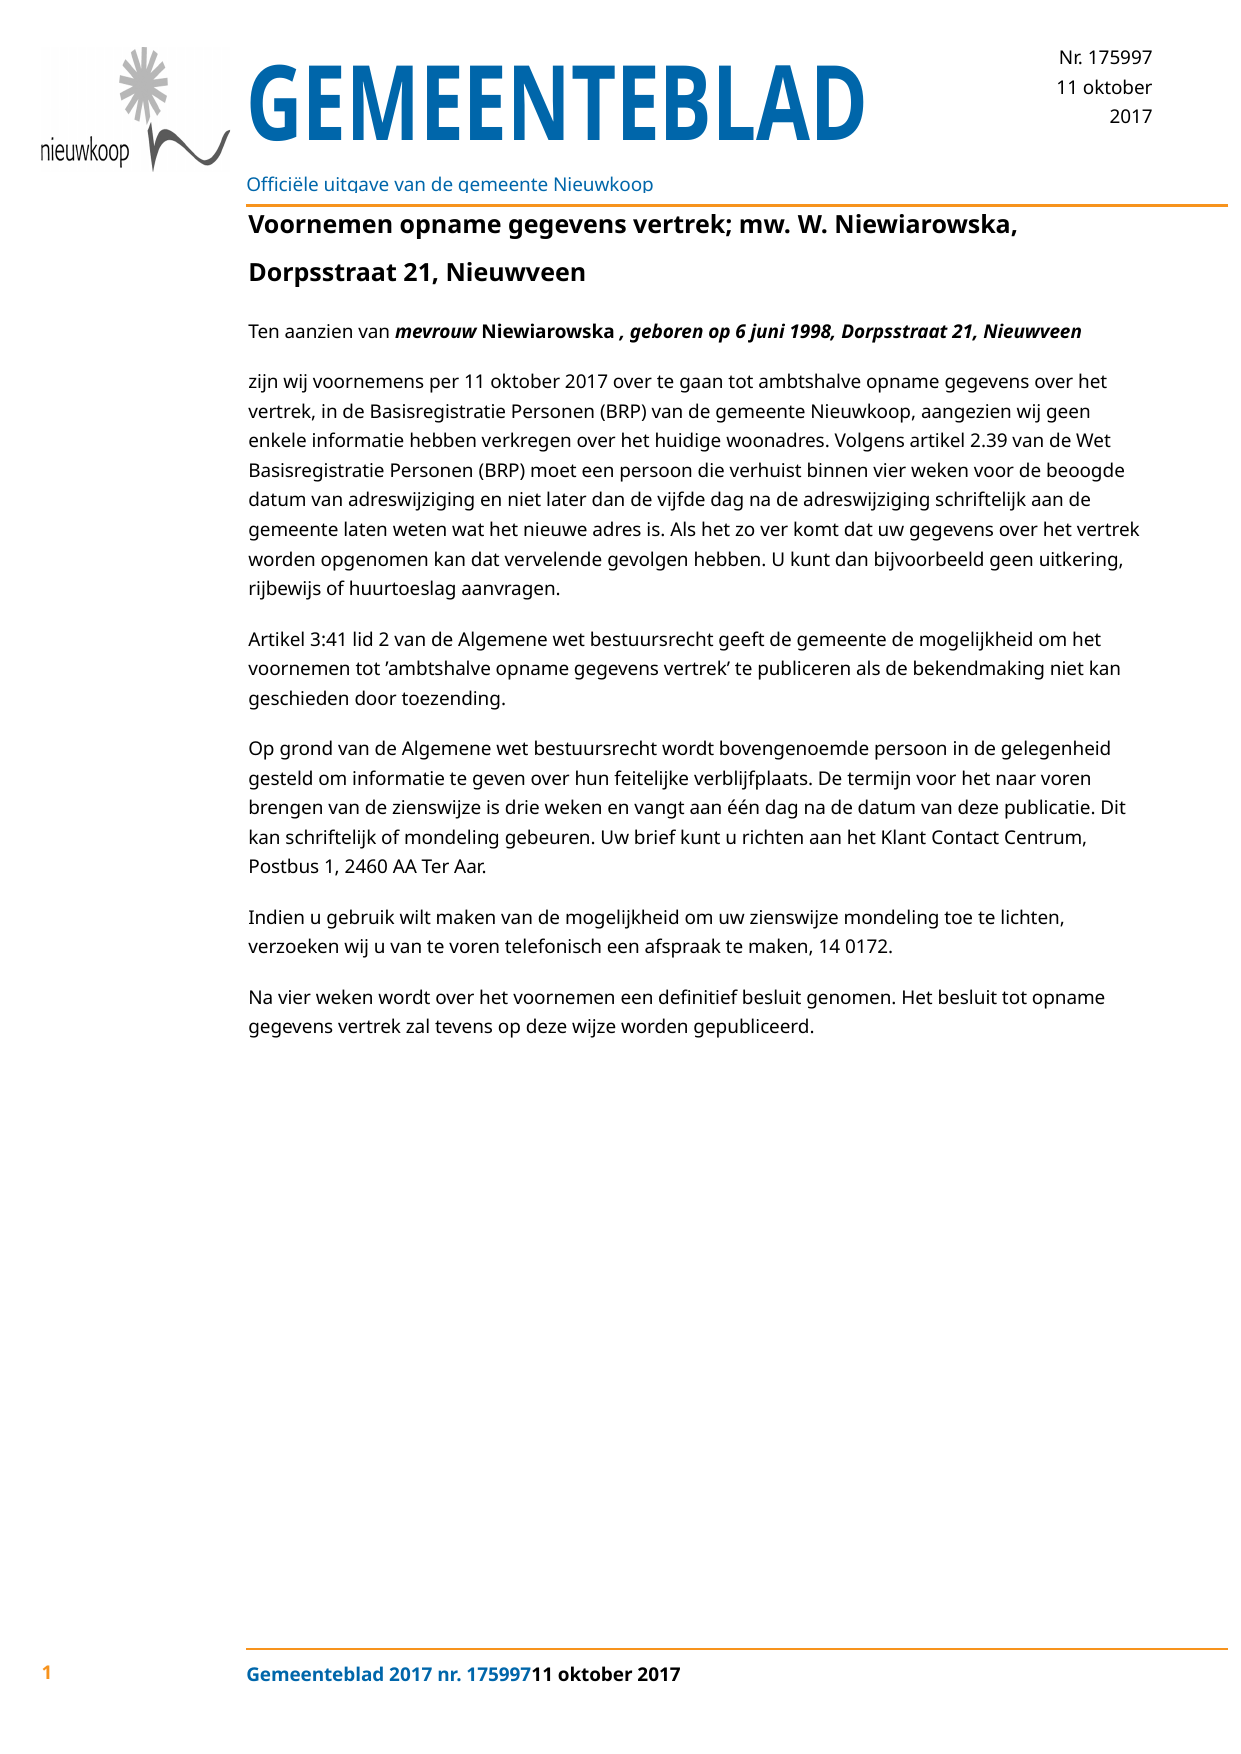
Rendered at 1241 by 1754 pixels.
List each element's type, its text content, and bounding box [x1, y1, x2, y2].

text Voornemen opname gegevens vertrek; mw. W. Niewiarowska, Dorpsstraat 21, Nieuwveen [248, 207, 1152, 288]
text Indien u gebruik wilt maken van de mogelijkheid om uw zienswijze mondeling toe te lichten, verzoeken wij u van te voren telefonisch een afspraak te maken, 14 0172. [248, 904, 1152, 959]
picture [41, 47, 231, 172]
text zijn wij voornemens per 11 oktober 2017 over te gaan tot ambtshalve opname gegevens over het vertrek, in de Basisregistratie Personen (BRP) van de gemeente Nieuwkoop, aangezien wij geen enkele informatie hebben verkregen over het huidige woonadres. Volgens artikel 2.39 van de Wet Basisregistratie Personen (BRP) moet een persoon die verhuist binnen vier weken voor de beoogde datum van adreswijziging en niet later dan de vijfde dag na de adreswijziging schriftelijk aan de gemeente laten weten wat het nieuwe adres is. Als het zo ver komt dat uw gegevens over het vertrek worden opgenomen kan dat vervelende gevolgen hebben. U kunt dan bijvoorbeeld geen uitkering, rijbewijs of huurtoeslag aanvragen. [248, 368, 1152, 601]
text Artikel 3:41 lid 2 van de Algemene wet bestuursrecht geeft de gemeente de mogelijkheid om het voornemen tot ’ambtshalve opname gegevens vertrek’ te publiceren als de bekendmaking niet kan geschieden door toezending. [248, 626, 1152, 711]
text Ten aanzien van mevrouw Niewiarowska , geboren op 6 juni 1998, Dorpsstraat 21, Nieuwveen [248, 318, 1152, 344]
text Op grond van de Algemene wet bestuursrecht wordt bovengenoemde persoon in de gelegenheid gesteld om informatie te geven over hun feitelijke verblijfplaats. De termijn voor het naar voren brengen van de zienswijze is drie weken en vangt aan één dag na de datum van deze publicatie. Dit kan schriftelijk of mondeling gebeuren. Uw brief kunt u richten aan het Klant Contact Centrum, Postbus 1, 2460 AA Ter Aar. [248, 735, 1152, 879]
text Na vier weken wordt over het voornemen een definitief besluit genomen. Het besluit tot opname gegevens vertrek zal tevens op deze wijze worden gepubliceerd. [248, 984, 1152, 1039]
